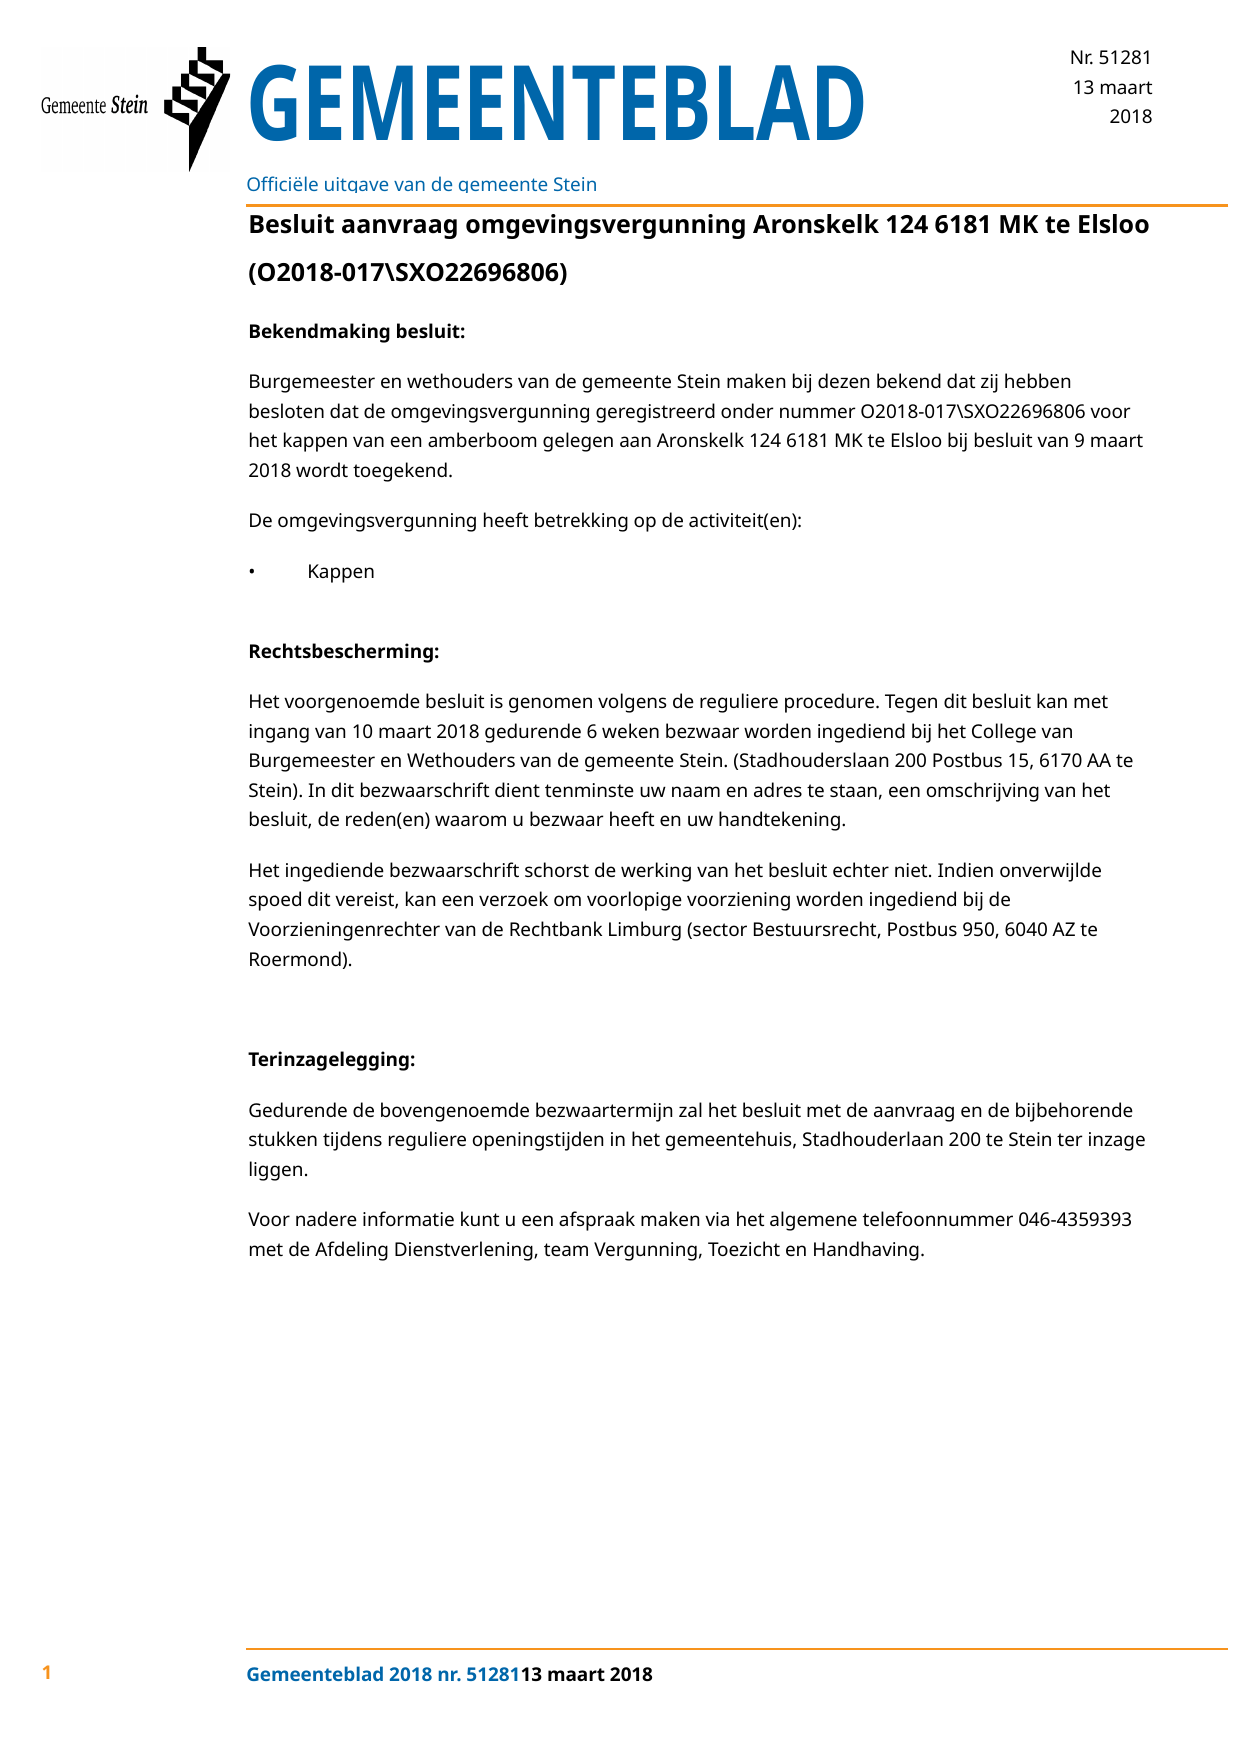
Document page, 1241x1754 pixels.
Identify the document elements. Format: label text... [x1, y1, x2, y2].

text Bekendmaking besluit: [248, 318, 1152, 344]
picture [41, 47, 231, 172]
text Voor nadere informatie kunt u een afspraak maken via het algemene telefoonnummer 046-4359393 met de Afdeling Dienstverlening, team Vergunning, Toezicht en Handhaving. [248, 1207, 1152, 1262]
text Terinzagelegging: [248, 1047, 1152, 1072]
text Het ingediende bezwaarschrift schorst de werking van het besluit echter niet. Indien onverwijlde spoed dit vereist, kan een verzoek om voorlopige voorziening worden ingediend bij de Voorzieningenrechter van de Rechtbank Limburg (sector Bestuursrecht, Postbus 950, 6040 AZ te Roermond). [248, 857, 1152, 972]
text Besluit aanvraag omgevingsvergunning Aronskelk 124 6181 MK te Elsloo (O2018-017\SXO22696806) [248, 207, 1152, 288]
text De omgevingsvergunning heeft betrekking op de activiteit(en): [248, 507, 1152, 533]
list Kappen [248, 558, 1152, 584]
text Gedurende de bovengenoemde bezwaartermijn zal het besluit met de aanvraag en de bijbehorende stukken tijdens reguliere openingstijden in het gemeentehuis, Stadhouderlaan 200 te Stein ter inzage liggen. [248, 1097, 1152, 1182]
text Het voorgenoemde besluit is genomen volgens de reguliere procedure. Tegen dit besluit kan met ingang van 10 maart 2018 gedurende 6 weken bezwaar worden ingediend bij het College van Burgemeester en Wethouders van de gemeente Stein. (Stadhouderslaan 200 Postbus 15, 6170 AA te Stein). In dit bezwaarschrift dient tenminste uw naam en adres te staan, een omschrijving van het besluit, de reden(en) waarom u bezwaar heeft en uw handtekening. [248, 688, 1152, 832]
text Burgemeester en wethouders van de gemeente Stein maken bij dezen bekend dat zij hebben besloten dat de omgevingsvergunning geregistreerd onder nummer O2018-017\SXO22696806 voor het kappen van een amberboom gelegen aan Aronskelk 124 6181 MK te Elsloo bij besluit van 9 maart 2018 wordt toegekend. [248, 368, 1152, 483]
text Rechtsbescherming: [248, 638, 1152, 664]
